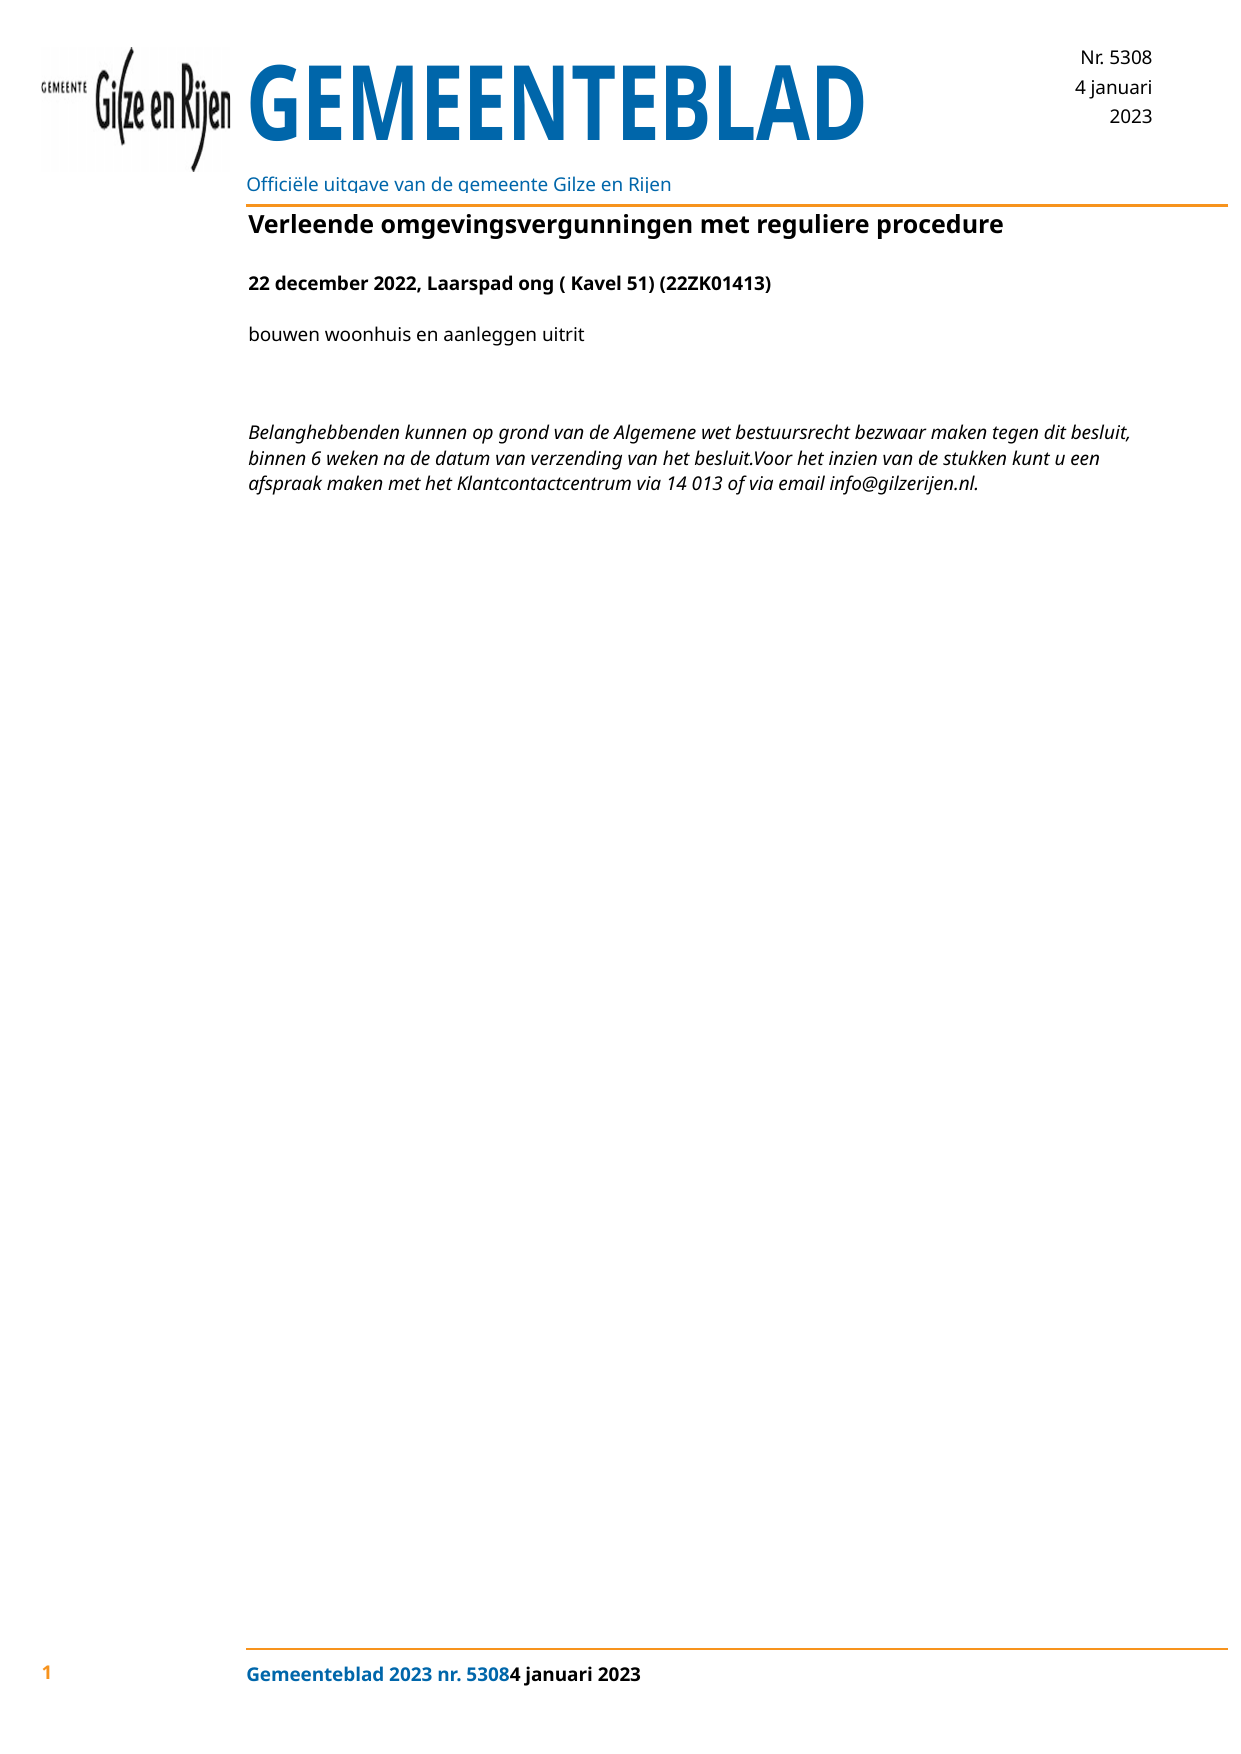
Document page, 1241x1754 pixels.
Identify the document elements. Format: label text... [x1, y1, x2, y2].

text 22 december 2022, Laarspad ong ( Kavel 51) (22ZK01413) [248, 270, 1152, 296]
text Belanghebbenden kunnen op grond van de Algemene wet bestuursrecht bezwaar maken tegen dit besluit, binnen 6 weken na de datum van verzending van het besluit.Voor het inzien van de stukken kunt u een afspraak maken met het Klantcontactcentrum via 14 013 of via email info@gilzerijen.nl. [248, 419, 1152, 496]
text bouwen woonhuis en aanleggen uitrit [248, 321, 1152, 346]
picture [41, 47, 231, 172]
text Verleende omgevingsvergunningen met reguliere procedure [248, 207, 1152, 241]
